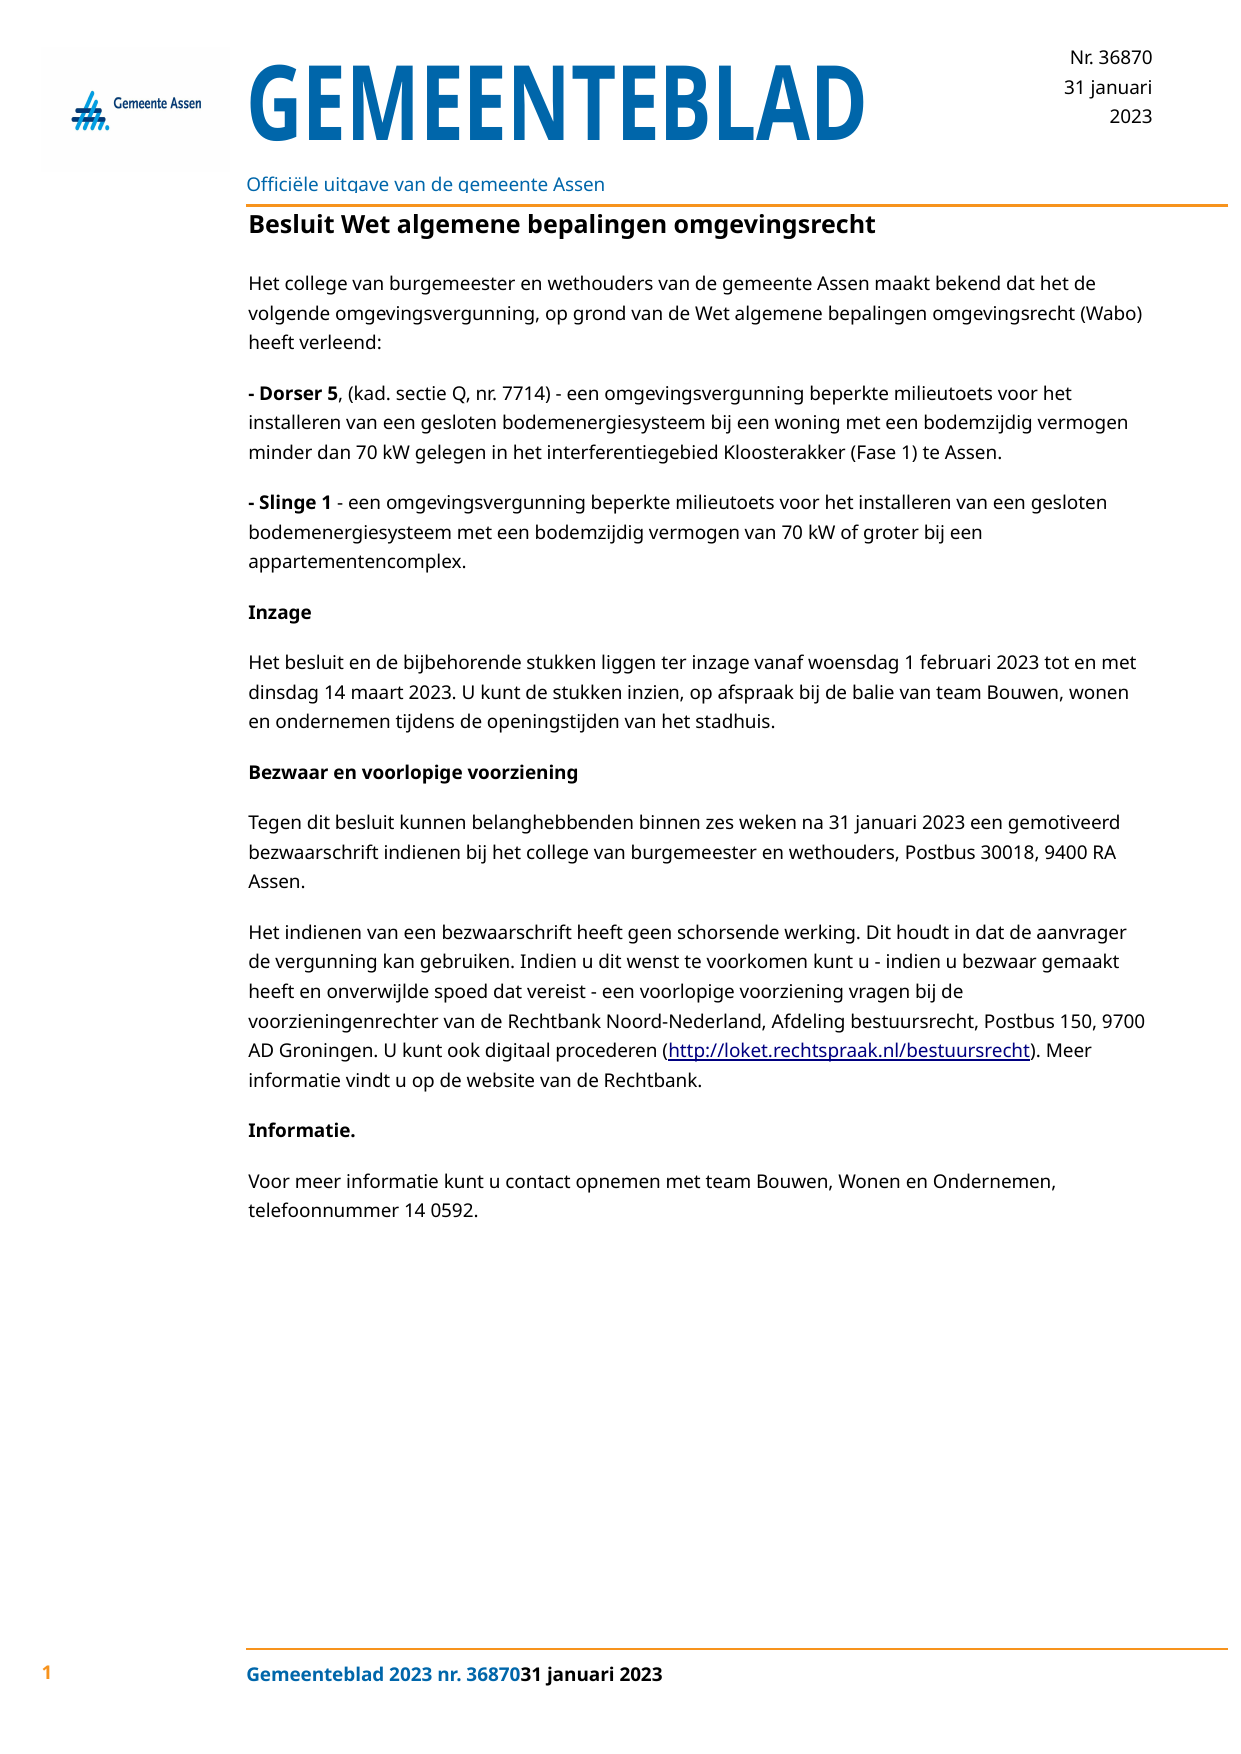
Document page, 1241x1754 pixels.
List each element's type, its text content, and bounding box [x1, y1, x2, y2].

picture [41, 47, 231, 172]
text Inzage [248, 599, 1152, 625]
text Bezwaar en voorlopige voorziening [248, 759, 1152, 785]
text Het college van burgemeester en wethouders van de gemeente Assen maakt bekend dat het de volgende omgevingsvergunning, op grond van de Wet algemene bepalingen omgevingsrecht (Wabo) heeft verleend: [248, 270, 1152, 355]
text Het indienen van een bezwaarschrift heeft geen schorsende werking. Dit houdt in dat de aanvrager de vergunning kan gebruiken. Indien u dit wenst te voorkomen kunt u - indien u bezwaar gemaakt heeft en onverwijlde spoed dat vereist - een voorlopige voorziening vragen bij de voorzieningenrechter van de Rechtbank Noord-Nederland, Afdeling bestuursrecht, Postbus 150, 9700 AD Groningen. U kunt ook digitaal procederen (http://loket.rechtspraak.nl/bestuursrecht). Meer informatie vindt u op de website van de Rechtbank. [248, 919, 1152, 1093]
text - Slinge 1 - een omgevingsvergunning beperkte milieutoets voor het installeren van een gesloten bodemenergiesysteem met een bodemzijdig vermogen van 70 kW of groter bij een appartementencomplex. [248, 489, 1152, 574]
text Het besluit en de bijbehorende stukken liggen ter inzage vanaf woensdag 1 februari 2023 tot en met dinsdag 14 maart 2023. U kunt de stukken inzien, op afspraak bij de balie van team Bouwen, wonen en ondernemen tijdens de openingstijden van het stadhuis. [248, 649, 1152, 734]
text Informatie. [248, 1117, 1152, 1143]
text Besluit Wet algemene bepalingen omgevingsrecht [248, 207, 1152, 241]
text Voor meer informatie kunt u contact opnemen met team Bouwen, Wonen en Ondernemen, telefoonnummer 14 0592. [248, 1168, 1152, 1223]
text - Dorser 5, (kad. sectie Q, nr. 7714) - een omgevingsvergunning beperkte milieutoets voor het installeren van een gesloten bodemenergiesysteem bij een woning met een bodemzijdig vermogen minder dan 70 kW gelegen in het interferentiegebied Kloosterakker (Fase 1) te Assen. [248, 380, 1152, 465]
text Tegen dit besluit kunnen belanghebbenden binnen zes weken na 31 januari 2023 een gemotiveerd bezwaarschrift indienen bij het college van burgemeester en wethouders, Postbus 30018, 9400 RA Assen. [248, 809, 1152, 894]
